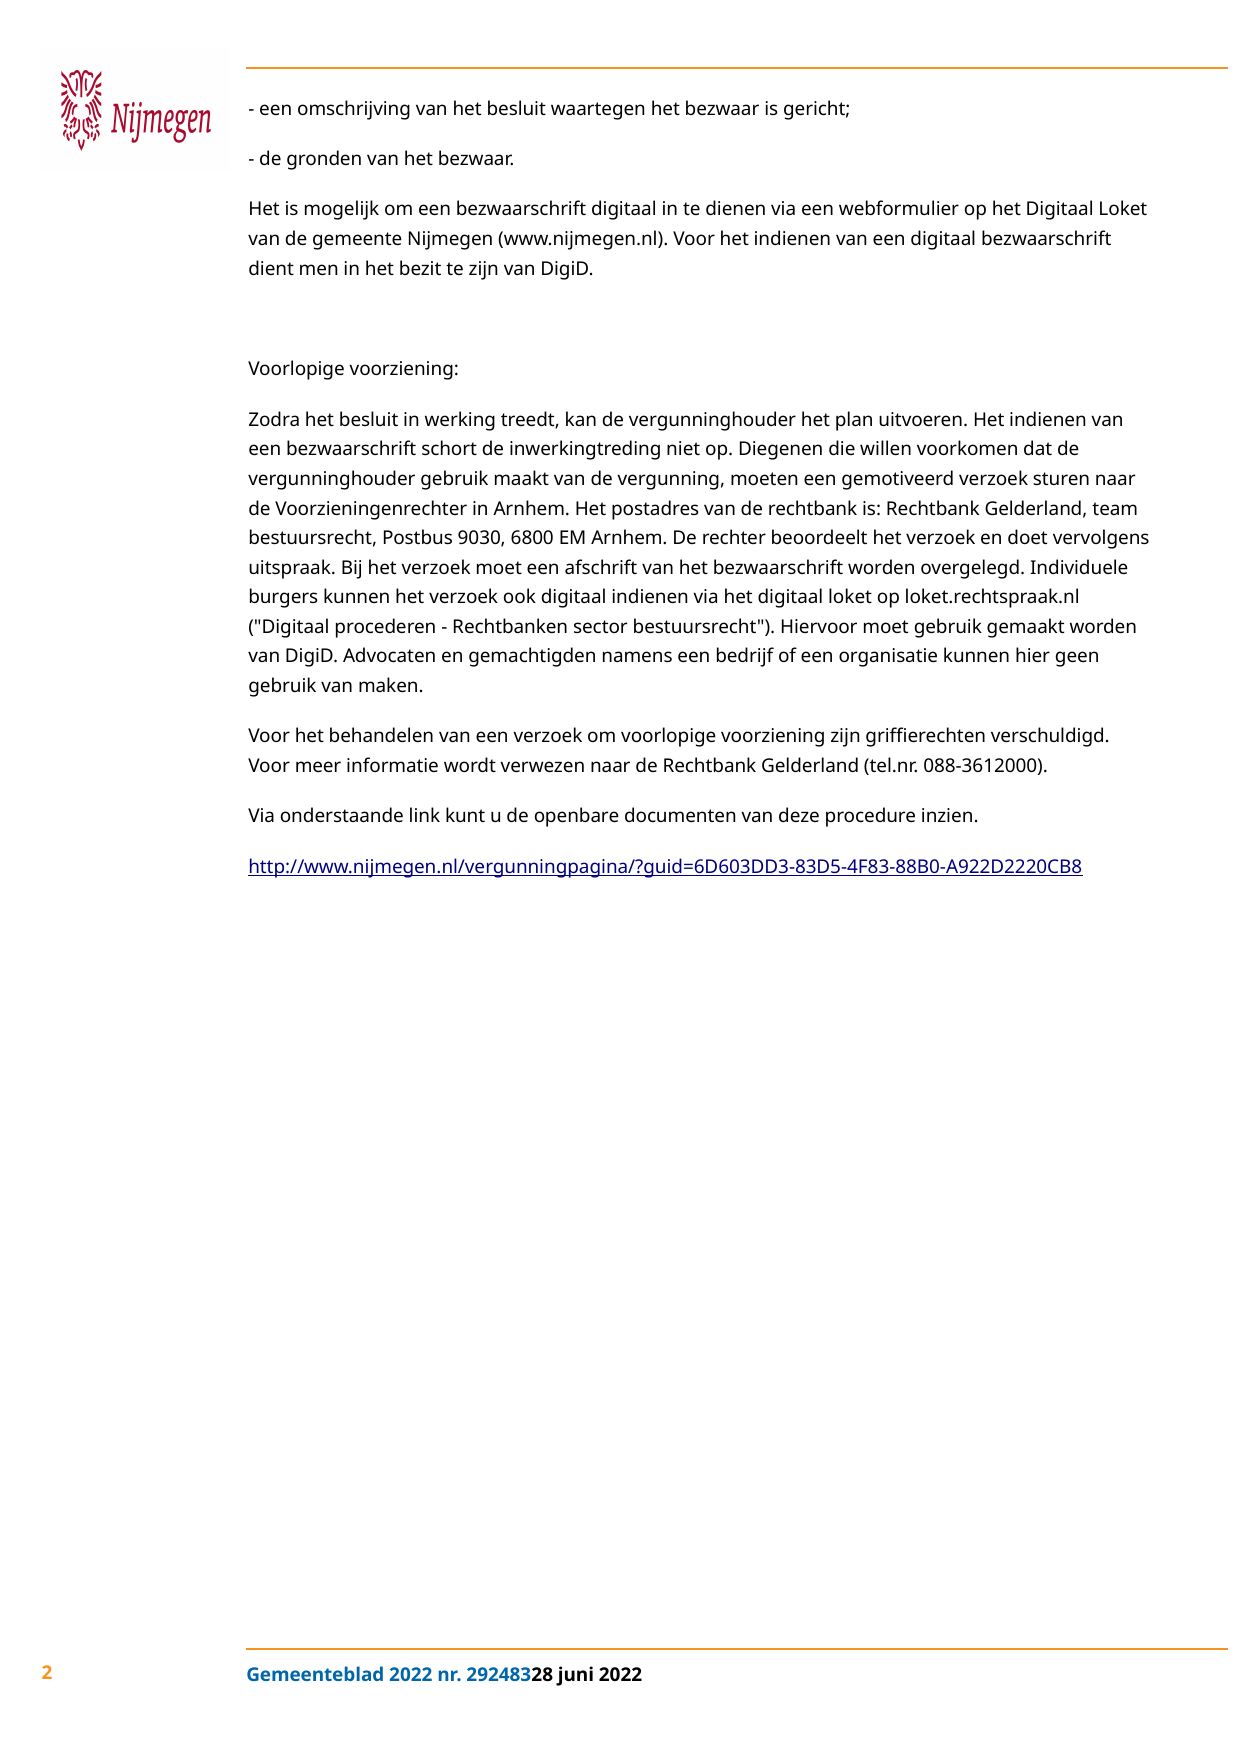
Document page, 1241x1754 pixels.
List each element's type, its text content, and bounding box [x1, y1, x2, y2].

text - de gronden van het bezwaar. [248, 145, 1152, 171]
text - een omschrijving van het besluit waartegen het bezwaar is gericht; [248, 95, 1152, 121]
text Het is mogelijk om een bezwaarschrift digitaal in te dienen via een webformulier op het Digitaal Loket van de gemeente Nijmegen (www.nijmegen.nl). Voor het indienen van een digitaal bezwaarschrift dient men in het bezit te zijn van DigiD. [248, 196, 1152, 281]
text Voorlopige voorziening: [248, 356, 1152, 381]
text Zodra het besluit in werking treedt, kan de vergunninghouder het plan uitvoeren. Het indienen van een bezwaarschrift schort de inwerkingtreding niet op. Diegenen die willen voorkomen dat de vergunninghouder gebruik maakt van de vergunning, moeten een gemotiveerd verzoek sturen naar de Voorzieningenrechter in Arnhem. Het postadres van de rechtbank is: Rechtbank Gelderland, team bestuursrecht, Postbus 9030, 6800 EM Arnhem. De rechter beoordeelt het verzoek en doet vervolgens uitspraak. Bij het verzoek moet een afschrift van het bezwaarschrift worden overgelegd. Individuele burgers kunnen het verzoek ook digitaal indienen via het digitaal loket op loket.rechtspraak.nl ("Digitaal procederen - Rechtbanken sector bestuursrecht"). Hiervoor moet gebruik gemaakt worden van DigiD. Advocaten en gemachtigden namens een bedrijf of een organisatie kunnen hier geen gebruik van maken. [248, 406, 1152, 698]
text http://www.nijmegen.nl/vergunningpagina/?guid=6D603DD3-83D5-4F83-88B0-A922D2220CB8 [248, 853, 1152, 879]
text Voor het behandelen van een verzoek om voorlopige voorziening zijn griffierechten verschuldigd. Voor meer informatie wordt verwezen naar de Rechtbank Gelderland (tel.nr. 088-3612000). [248, 723, 1152, 778]
picture [41, 47, 231, 172]
text Via onderstaande link kunt u de openbare documenten van deze procedure inzien. [248, 803, 1152, 828]
